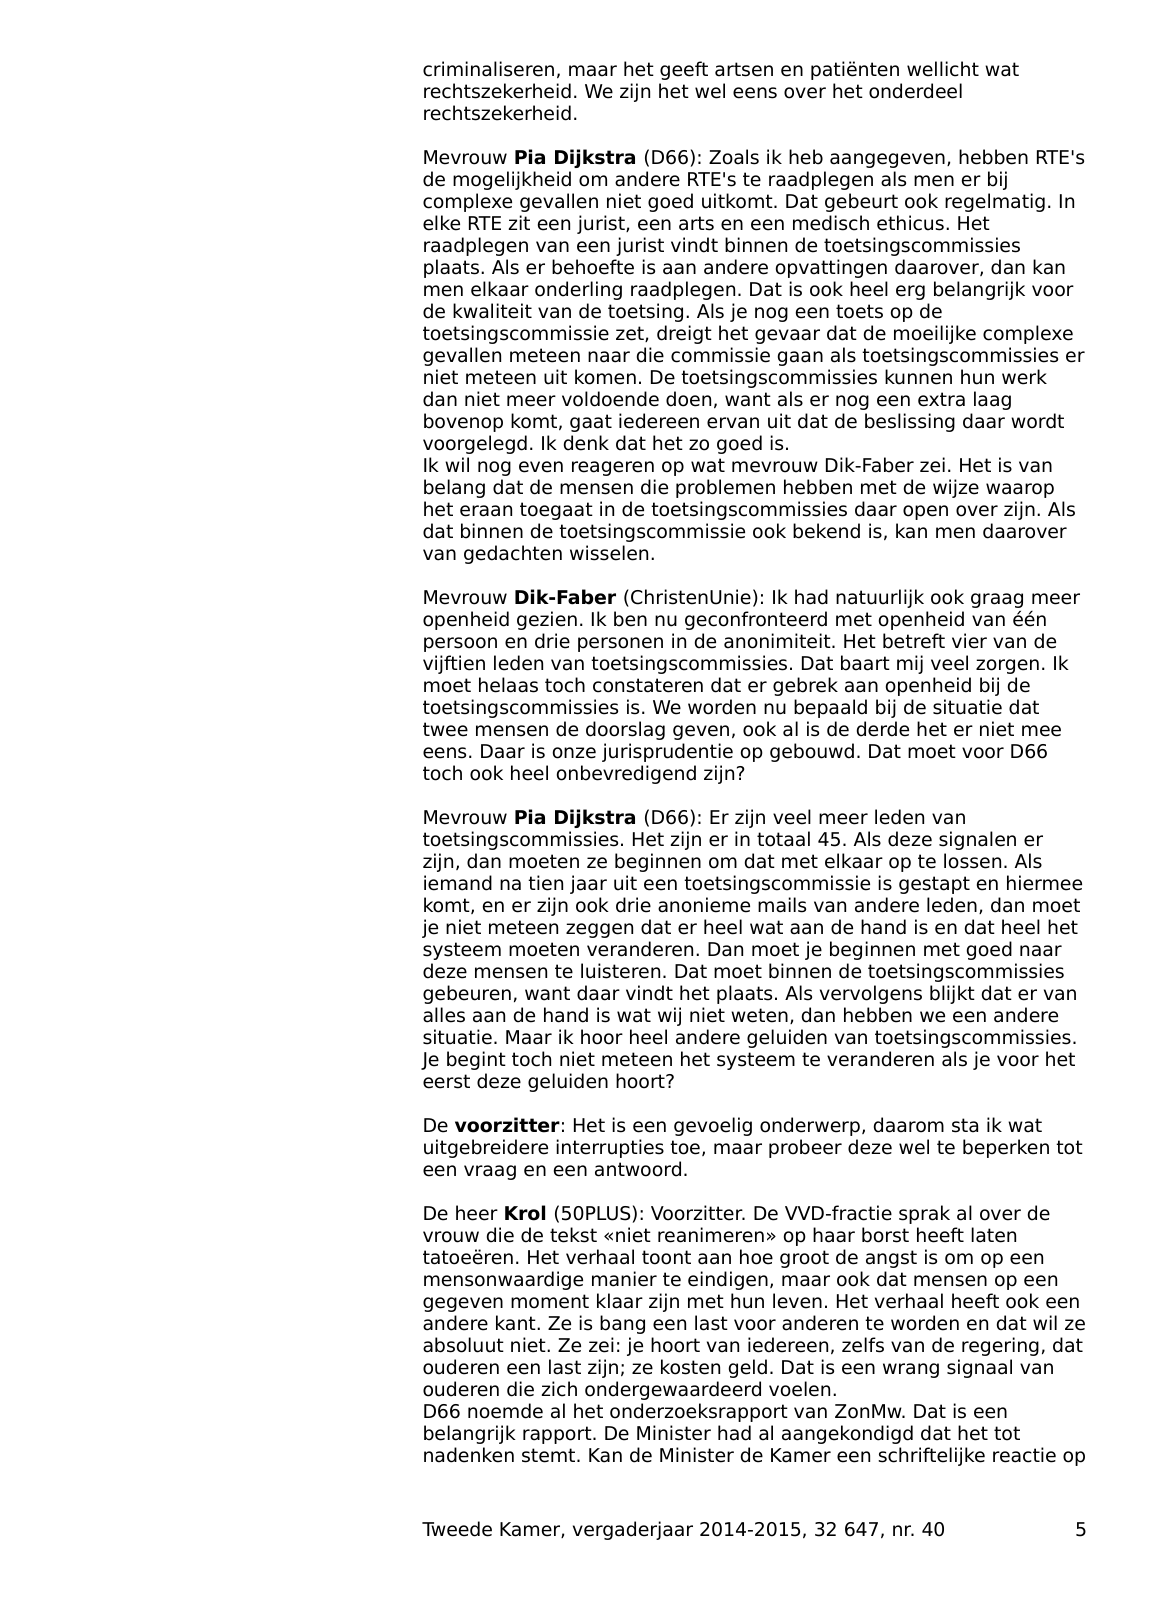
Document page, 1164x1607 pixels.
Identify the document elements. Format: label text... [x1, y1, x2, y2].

text Ik wil nog even reageren op wat mevrouw Dik-Faber zei. Het is van belang dat de mensen die problemen hebben met de wijze waarop het eraan toegaat in de toetsingscommissies daar open over zijn. Als dat binnen de toetsingscommissie ook bekend is, kan men daarover van gedachten wisselen. [422, 455, 1087, 565]
text De heer Krol (50PLUS): Voorzitter. De VVD-fractie sprak al over de vrouw die de tekst «niet reanimeren» op haar borst heeft laten tatoeëren. Het verhaal toont aan hoe groot de angst is om op een mensonwaardige manier te eindigen, maar ook dat mensen op een gegeven moment klaar zijn met hun leven. Het verhaal heeft ook een andere kant. Ze is bang een last voor anderen te worden en dat wil ze absoluut niet. Ze zei: je hoort van iedereen, zelfs van de regering, dat ouderen een last zijn; ze kosten geld. Dat is een wrang signaal van ouderen die zich ondergewaardeerd voelen. [422, 1203, 1087, 1401]
text Mevrouw Dik-Faber (ChristenUnie): Ik had natuurlijk ook graag meer openheid gezien. Ik ben nu geconfronteerd met openheid van één persoon en drie personen in de anonimiteit. Het betreft vier van de vijftien leden van toetsingscommissies. Dat baart mij veel zorgen. Ik moet helaas toch constateren dat er gebrek aan openheid bij de toetsingscommissies is. We worden nu bepaald bij de situatie dat twee mensen de doorslag geven, ook al is de derde het er niet mee eens. Daar is onze jurisprudentie op gebouwd. Dat moet voor D66 toch ook heel onbevredigend zijn? [422, 587, 1087, 785]
text D66 noemde al het onderzoeksrapport van ZonMw. Dat is een belangrijk rapport. De Minister had al aangekondigd dat het tot nadenken stemt. Kan de Minister de Kamer een schriftelijke reactie op [422, 1401, 1087, 1467]
text Mevrouw Pia Dijkstra (D66): Er zijn veel meer leden van toetsingscommissies. Het zijn er in totaal 45. Als deze signalen er zijn, dan moeten ze beginnen om dat met elkaar op te lossen. Als iemand na tien jaar uit een toetsingscommissie is gestapt en hiermee komt, en er zijn ook drie anonieme mails van andere leden, dan moet je niet meteen zeggen dat er heel wat aan de hand is en dat heel het systeem moeten veranderen. Dan moet je beginnen met goed naar deze mensen te luisteren. Dat moet binnen de toetsingscommissies gebeuren, want daar vindt het plaats. Als vervolgens blijkt dat er van alles aan de hand is wat wij niet weten, dan hebben we een andere situatie. Maar ik hoor heel andere geluiden van toetsingscommissies. Je begint toch niet meteen het systeem te veranderen als je voor het eerst deze geluiden hoort? [422, 807, 1087, 1093]
text De voorzitter: Het is een gevoelig onderwerp, daarom sta ik wat uitgebreidere interrupties toe, maar probeer deze wel te beperken tot een vraag en een antwoord. [422, 1115, 1087, 1181]
text criminaliseren, maar het geeft artsen en patiënten wellicht wat rechtszekerheid. We zijn het wel eens over het onderdeel rechtszekerheid. [422, 59, 1087, 125]
text Mevrouw Pia Dijkstra (D66): Zoals ik heb aangegeven, hebben RTE's de mogelijkheid om andere RTE's te raadplegen als men er bij complexe gevallen niet goed uitkomt. Dat gebeurt ook regelmatig. In elke RTE zit een jurist, een arts en een medisch ethicus. Het raadplegen van een jurist vindt binnen de toetsingscommissies plaats. Als er behoefte is aan andere opvattingen daarover, dan kan men elkaar onderling raadplegen. Dat is ook heel erg belangrijk voor de kwaliteit van de toetsing. Als je nog een toets op de toetsingscommissie zet, dreigt het gevaar dat de moeilijke complexe gevallen meteen naar die commissie gaan als toetsingscommissies er niet meteen uit komen. De toetsingscommissies kunnen hun werk dan niet meer voldoende doen, want als er nog een extra laag bovenop komt, gaat iedereen ervan uit dat de beslissing daar wordt voorgelegd. Ik denk dat het zo goed is. [422, 147, 1087, 455]
